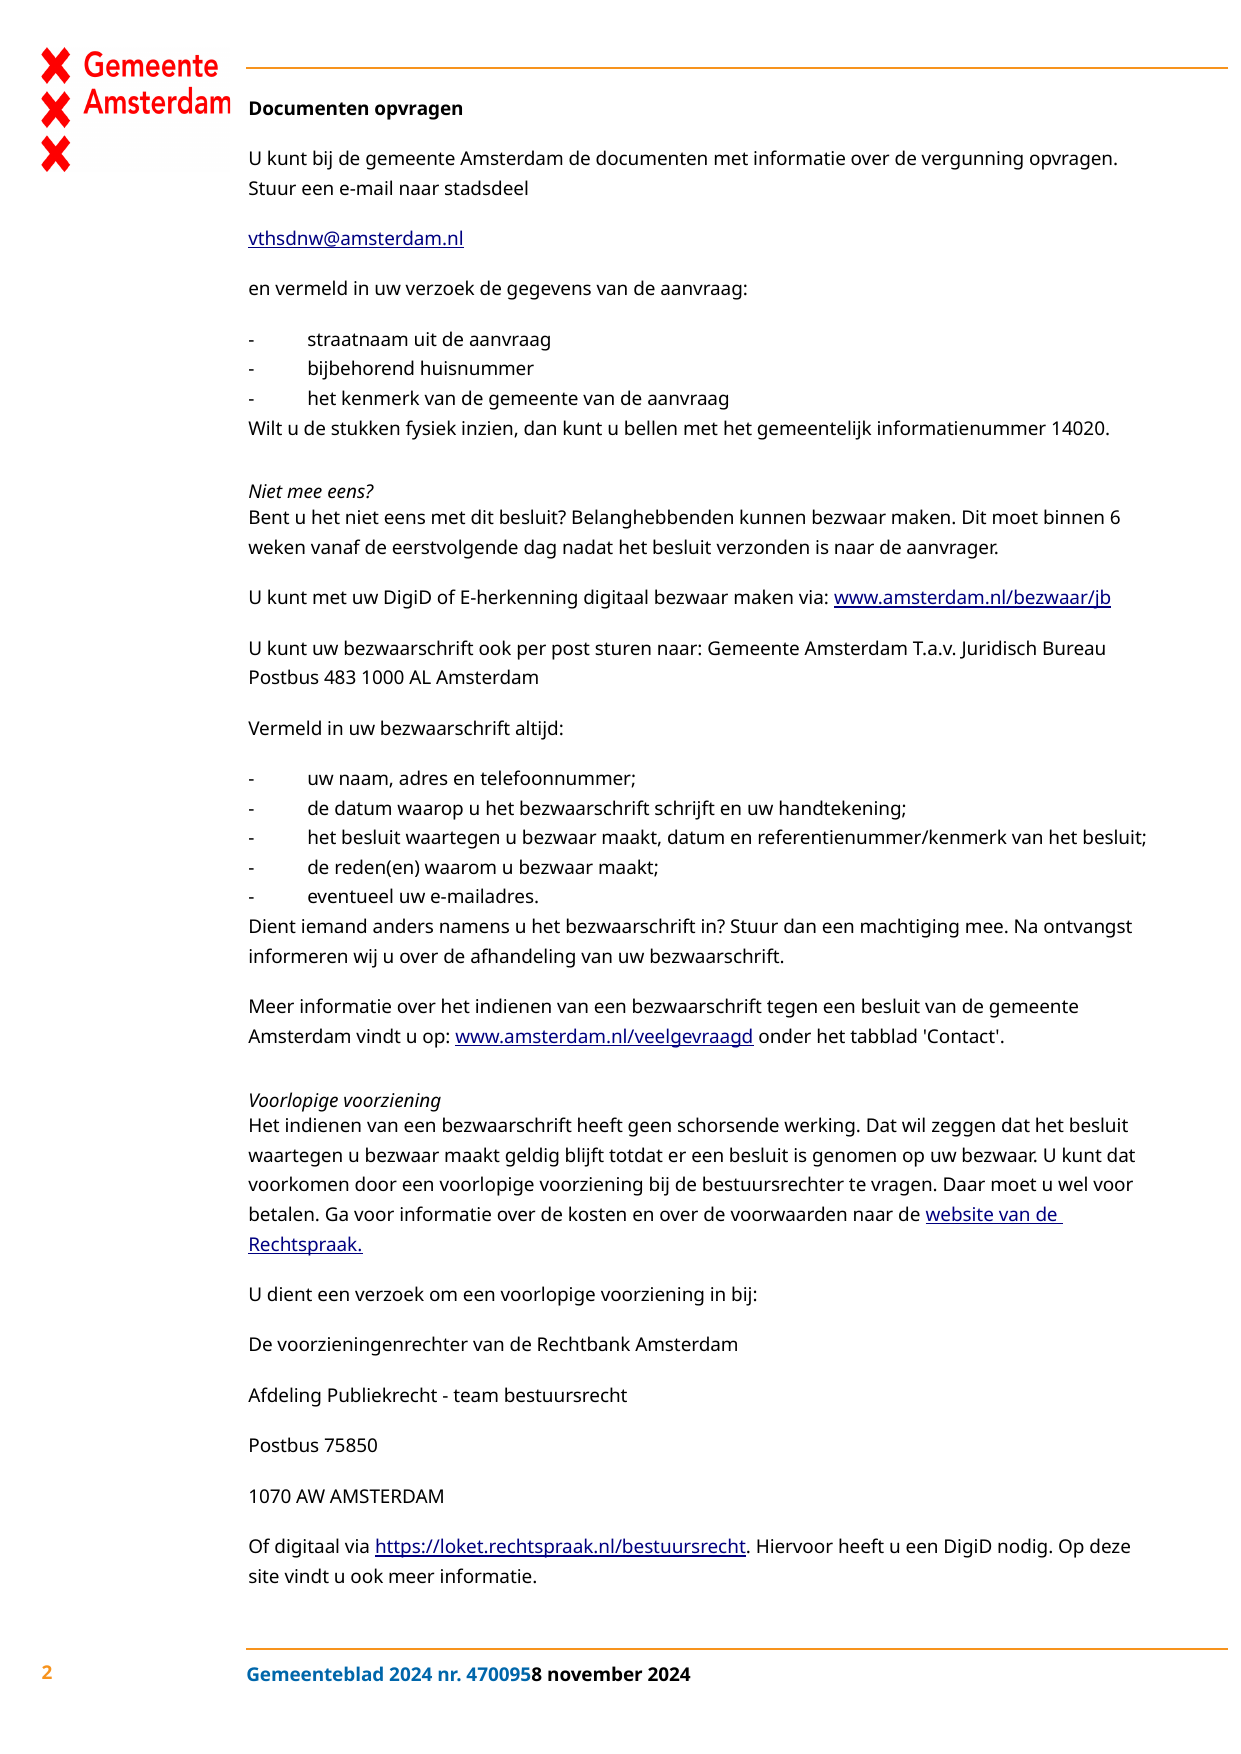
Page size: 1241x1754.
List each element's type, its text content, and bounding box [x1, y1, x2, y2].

list straatnaam uit de aanvraag [248, 326, 1152, 352]
text Afdeling Publiekrecht - team bestuursrecht [248, 1382, 1152, 1408]
text De voorzieningenrechter van de Rechtbank Amsterdam [248, 1332, 1152, 1357]
text Of digitaal via https://loket.rechtspraak.nl/bestuursrecht. Hiervoor heeft u een DigiD nodig. Op deze site vindt u ook meer informatie. [248, 1533, 1152, 1589]
picture [41, 47, 231, 172]
text Postbus 75850 [248, 1432, 1152, 1458]
text Wilt u de stukken fysiek inzien, dan kunt u bellen met het gemeentelijk informatienummer 14020. [248, 415, 1152, 441]
list bijbehorend huisnummer [248, 356, 1152, 381]
text Meer informatie over het indienen van een bezwaarschrift tegen een besluit van de gemeente Amsterdam vindt u op: www.amsterdam.nl/veelgevraagd onder het tabblad 'Contact'. [248, 993, 1152, 1048]
text U kunt bij de gemeente Amsterdam de documenten met informatie over de vergunning opvragen. Stuur een e-mail naar stadsdeel [248, 145, 1152, 201]
list de reden(en) waarom u bezwaar maakt; [248, 854, 1152, 880]
text vthsdnw@amsterdam.nl [248, 225, 1152, 251]
text Bent u het niet eens met dit besluit? Belanghebbenden kunnen bezwaar maken. Dit moet binnen 6 weken vanaf de eerstvolgende dag nadat het besluit verzonden is naar de aanvrager. [248, 504, 1152, 560]
text Niet mee eens? [248, 479, 1152, 504]
text U kunt uw bezwaarschrift ook per post sturen naar: Gemeente Amsterdam T.a.v. Juridisch Bureau Postbus 483 1000 AL Amsterdam [248, 635, 1152, 690]
text U kunt met uw DigiD of E-herkenning digitaal bezwaar maken via: www.amsterdam.nl/bezwaar/jb [248, 584, 1152, 610]
text Dient iemand anders namens u het bezwaarschrift in? Stuur dan een machtiging mee. Na ontvangst informeren wij u over de afhandeling van uw bezwaarschrift. [248, 913, 1152, 968]
list de datum waarop u het bezwaarschrift schrijft en uw handtekening; [248, 795, 1152, 821]
text Vermeld in uw bezwaarschrift altijd: [248, 715, 1152, 741]
text U dient een verzoek om een voorlopige voorziening in bij: [248, 1281, 1152, 1307]
text Documenten opvragen [248, 95, 1152, 121]
text Het indienen van een bezwaarschrift heeft geen schorsende werking. Dat wil zeggen dat het besluit waartegen u bezwaar maakt geldig blijft totdat er een besluit is genomen op uw bezwaar. U kunt dat voorkomen door een voorlopige voorziening bij de bestuursrechter te vragen. Daar moet u wel voor betalen. Ga voor informatie over de kosten en over de voorwaarden naar de website van de Rechtspraak. [248, 1112, 1152, 1257]
list het besluit waartegen u bezwaar maakt, datum en referentienummer/kenmerk van het besluit; [248, 824, 1152, 850]
text en vermeld in uw verzoek de gegevens van de aanvraag: [248, 276, 1152, 301]
list uw naam, adres en telefoonnummer; [248, 765, 1152, 791]
text Voorlopige voorziening [248, 1087, 1152, 1112]
list het kenmerk van de gemeente van de aanvraag [248, 385, 1152, 411]
text 1070 AW AMSTERDAM [248, 1483, 1152, 1509]
list eventueel uw e-mailadres. [248, 884, 1152, 909]
